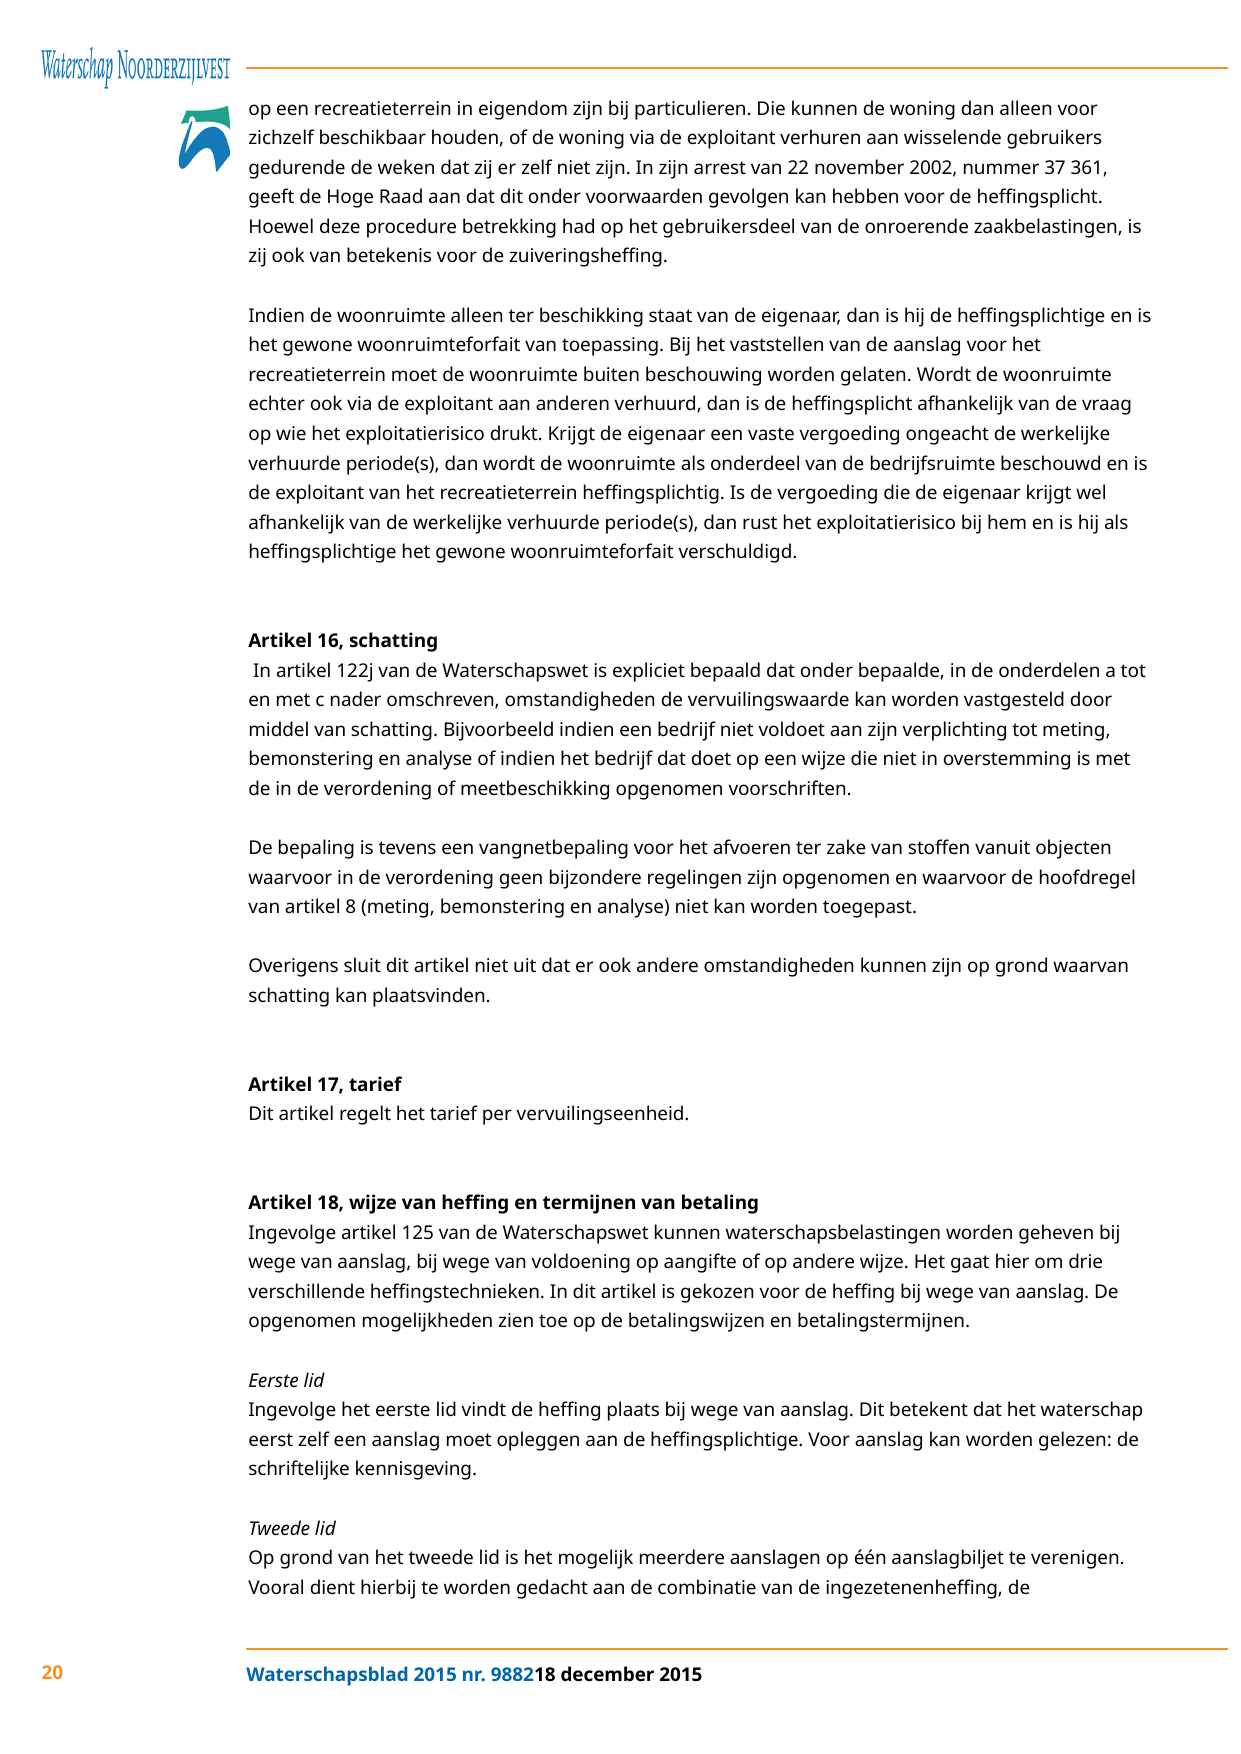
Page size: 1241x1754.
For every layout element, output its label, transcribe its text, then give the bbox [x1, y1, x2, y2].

text Ingevolge artikel 125 van de Waterschapswet kunnen waterschapsbelastingen worden geheven bij wege van aanslag, bij wege van voldoening op aangifte of op andere wijze. Het gaat hier om drie verschillende heffingstechnieken. In dit artikel is gekozen voor de heffing bij wege van aanslag. De opgenomen mogelijkheden zien toe op de betalingswijzen en betalingstermijnen. [248, 1219, 1152, 1333]
text Tweede lid [248, 1515, 1152, 1541]
text Overigens sluit dit artikel niet uit dat er ook andere omstandigheden kunnen zijn op grond waarvan schatting kan plaatsvinden. [248, 953, 1152, 1008]
text In artikel 122j van de Waterschapswet is expliciet bepaald dat onder bepaalde, in de onderdelen a tot en met c nader omschreven, omstandigheden de vervuilingswaarde kan worden vastgesteld door middel van schatting. Bijvoorbeeld indien een bedrijf niet voldoet aan zijn verplichting tot meting, bemonstering en analyse of indien het bedrijf dat doet op een wijze die niet in overstemming is met de in de verordening of meetbeschikking opgenomen voorschriften. [248, 657, 1152, 801]
text Ingevolge het eerste lid vindt de heffing plaats bij wege van aanslag. Dit betekent dat het waterschap eerst zelf een aanslag moet opleggen aan de heffingsplichtige. Voor aanslag kan worden gelezen: de schriftelijke kennisgeving. [248, 1396, 1152, 1481]
text Eerste lid [248, 1367, 1152, 1393]
picture [41, 47, 231, 172]
text Op grond van het tweede lid is het mogelijk meerdere aanslagen op één aanslagbiljet te verenigen. Vooral dient hierbij te worden gedacht aan de combinatie van de ingezetenenheffing, de [248, 1544, 1152, 1600]
text Dit artikel regelt het tarief per vervuilingseenheid. [248, 1101, 1152, 1126]
text Artikel 18, wijze van heffing en termijnen van betaling [248, 1189, 1152, 1215]
text Artikel 17, tarief [248, 1071, 1152, 1097]
text Artikel 16, schatting [248, 627, 1152, 653]
text op een recreatieterrein in eigendom zijn bij particulieren. Die kunnen de woning dan alleen voor zichzelf beschikbaar houden, of de woning via de exploitant verhuren aan wisselende gebruikers gedurende de weken dat zij er zelf niet zijn. In zijn arrest van 22 november 2002, nummer 37 361, geeft de Hoge Raad aan dat dit onder voorwaarden gevolgen kan hebben voor de heffingsplicht. Hoewel deze procedure betrekking had op het gebruikersdeel van de onroerende zaakbelastingen, is zij ook van betekenis voor de zuiveringsheffing. [248, 95, 1152, 268]
text De bepaling is tevens een vangnetbepaling voor het afvoeren ter zake van stoffen vanuit objecten waarvoor in de verordening geen bijzondere regelingen zijn opgenomen en waarvoor de hoofdregel van artikel 8 (meting, bemonstering en analyse) niet kan worden toegepast. [248, 834, 1152, 919]
text Indien de woonruimte alleen ter beschikking staat van de eigenaar, dan is hij de heffingsplichtige en is het gewone woonruimteforfait van toepassing. Bij het vaststellen van de aanslag voor het recreatieterrein moet de woonruimte buiten beschouwing worden gelaten. Wordt de woonruimte echter ook via de exploitant aan anderen verhuurd, dan is de heffingsplicht afhankelijk van de vraag op wie het exploitatierisico drukt. Krijgt de eigenaar een vaste vergoeding ongeacht de werkelijke verhuurde periode(s), dan wordt de woonruimte als onderdeel van de bedrijfsruimte beschouwd en is de exploitant van het recreatieterrein heffingsplichtig. Is de vergoeding die de eigenaar krijgt wel afhankelijk van de werkelijke verhuurde periode(s), dan rust het exploitatierisico bij hem en is hij als heffingsplichtige het gewone woonruimteforfait verschuldigd. [248, 302, 1152, 564]
